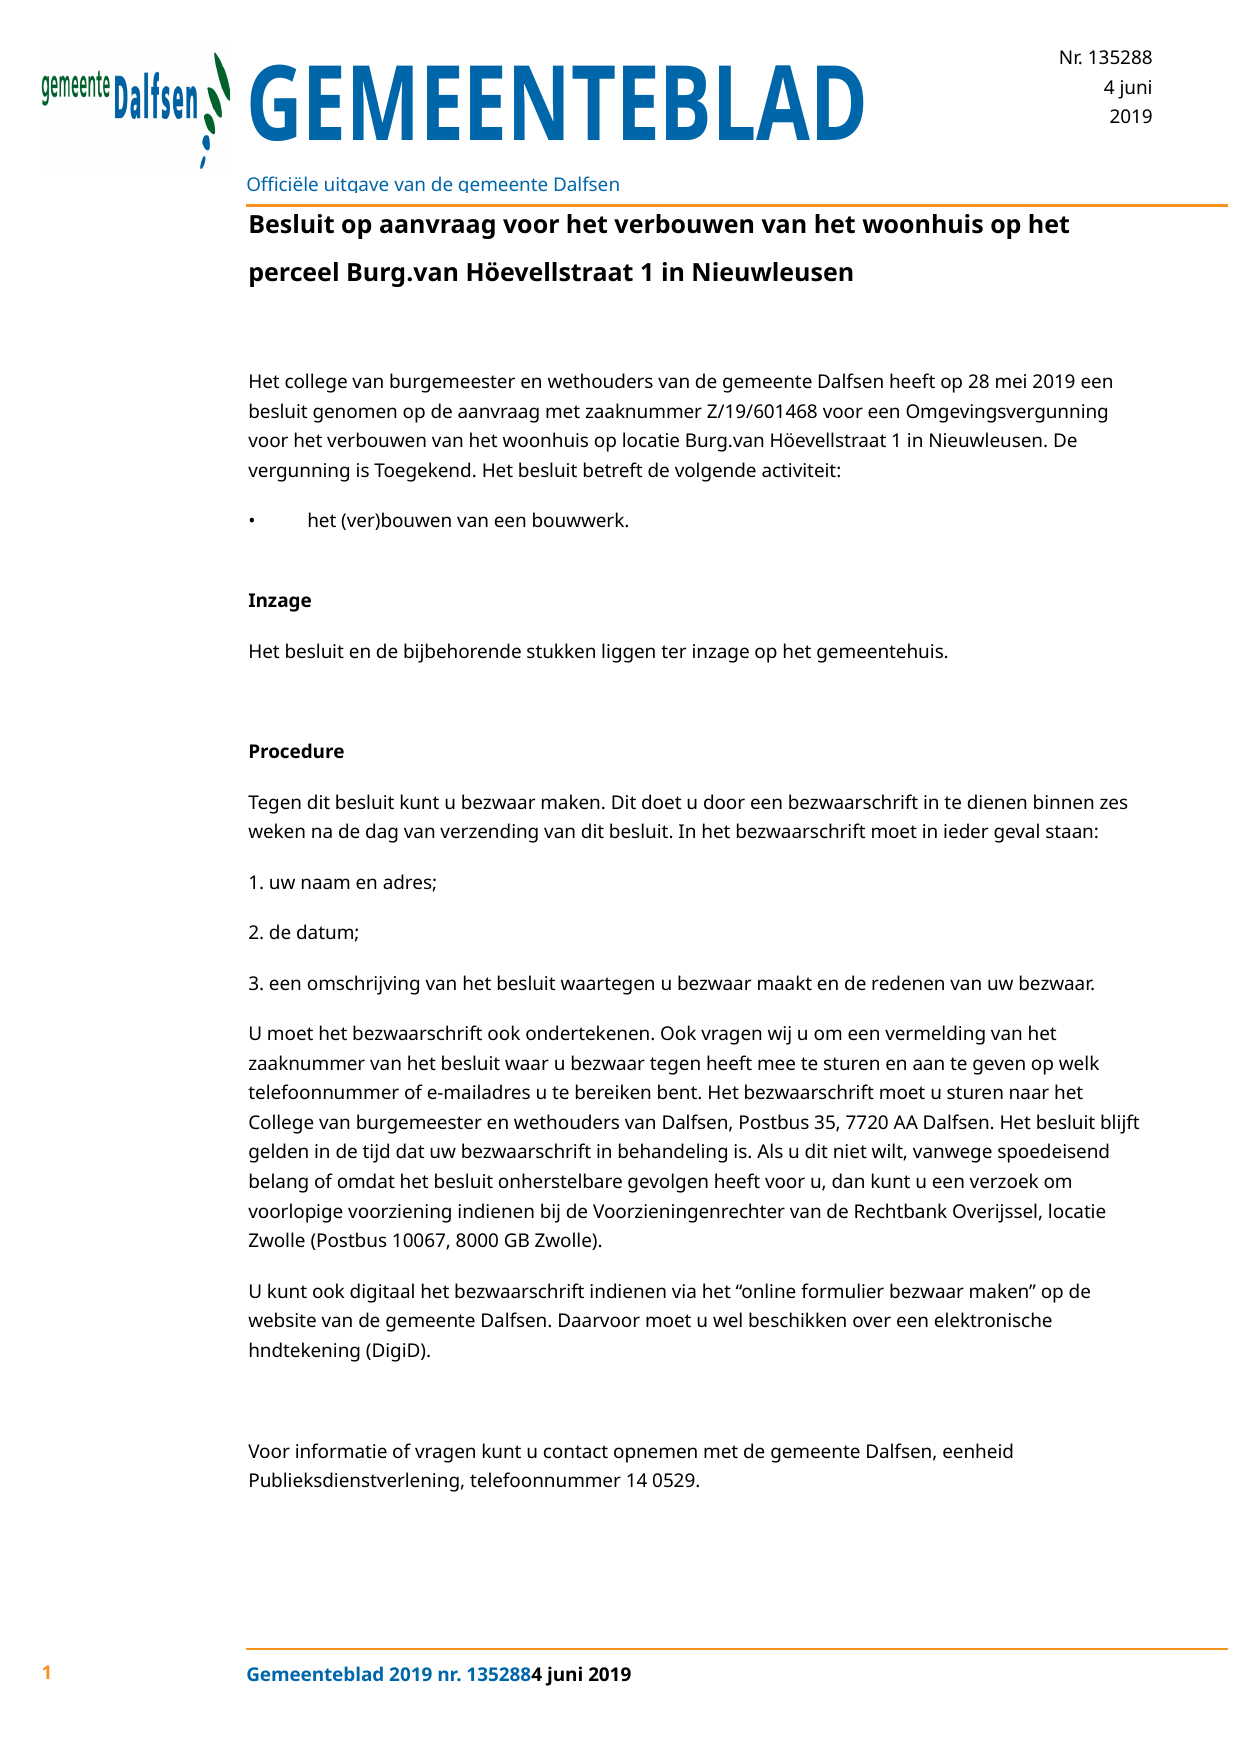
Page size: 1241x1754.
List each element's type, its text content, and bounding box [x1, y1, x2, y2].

text U moet het bezwaarschrift ook ondertekenen. Ook vragen wij u om een vermelding van het zaaknummer van het besluit waar u bezwaar tegen heeft mee te sturen en aan te geven op welk telefoonnummer of e-mailadres u te bereiken bent. Het bezwaarschrift moet u sturen naar het College van burgemeester en wethouders van Dalfsen, Postbus 35, 7720 AA Dalfsen. Het besluit blijft gelden in de tijd dat uw bezwaarschrift in behandeling is. Als u dit niet wilt, vanwege spoedeisend belang of omdat het besluit onherstelbare gevolgen heeft voor u, dan kunt u een verzoek om voorlopige voorziening indienen bij de Voorzieningenrechter van de Rechtbank Overijssel, locatie Zwolle (Postbus 10067, 8000 GB Zwolle). [248, 1020, 1152, 1253]
text Procedure [248, 739, 1152, 764]
text 1. uw naam en adres; [248, 869, 1152, 895]
text Voor informatie of vragen kunt u contact opnemen met de gemeente Dalfsen, eenheid Publieksdienstverlening, telefoonnummer 14 0529. [248, 1438, 1152, 1493]
list het (ver)bouwen van een bouwwerk. [248, 507, 1152, 533]
text 3. een omschrijving van het besluit waartegen u bezwaar maakt en de redenen van uw bezwaar. [248, 970, 1152, 996]
text Het besluit en de bijbehorende stukken liggen ter inzage op het gemeentehuis. [248, 638, 1152, 664]
text Inzage [248, 587, 1152, 613]
text Het college van burgemeester en wethouders van de gemeente Dalfsen heeft op 28 mei 2019 een besluit genomen op de aanvraag met zaaknummer Z/19/601468 voor een Omgevingsvergunning voor het verbouwen van het woonhuis op locatie Burg.van Höevellstraat 1 in Nieuwleusen. De vergunning is Toegekend. Het besluit betreft de volgende activiteit: [248, 368, 1152, 483]
text 2. de datum; [248, 919, 1152, 945]
text Besluit op aanvraag voor het verbouwen van het woonhuis op het perceel Burg.van Höevellstraat 1 in Nieuwleusen [248, 207, 1152, 288]
text Tegen dit besluit kunt u bezwaar maken. Dit doet u door een bezwaarschrift in te dienen binnen zes weken na de dag van verzending van dit besluit. In het bezwaarschrift moet in ieder geval staan: [248, 789, 1152, 844]
picture [41, 47, 231, 172]
text U kunt ook digitaal het bezwaarschrift indienen via het “online formulier bezwaar maken” op de website van de gemeente Dalfsen. Daarvoor moet u wel beschikken over een elektronische hndtekening (DigiD). [248, 1278, 1152, 1363]
